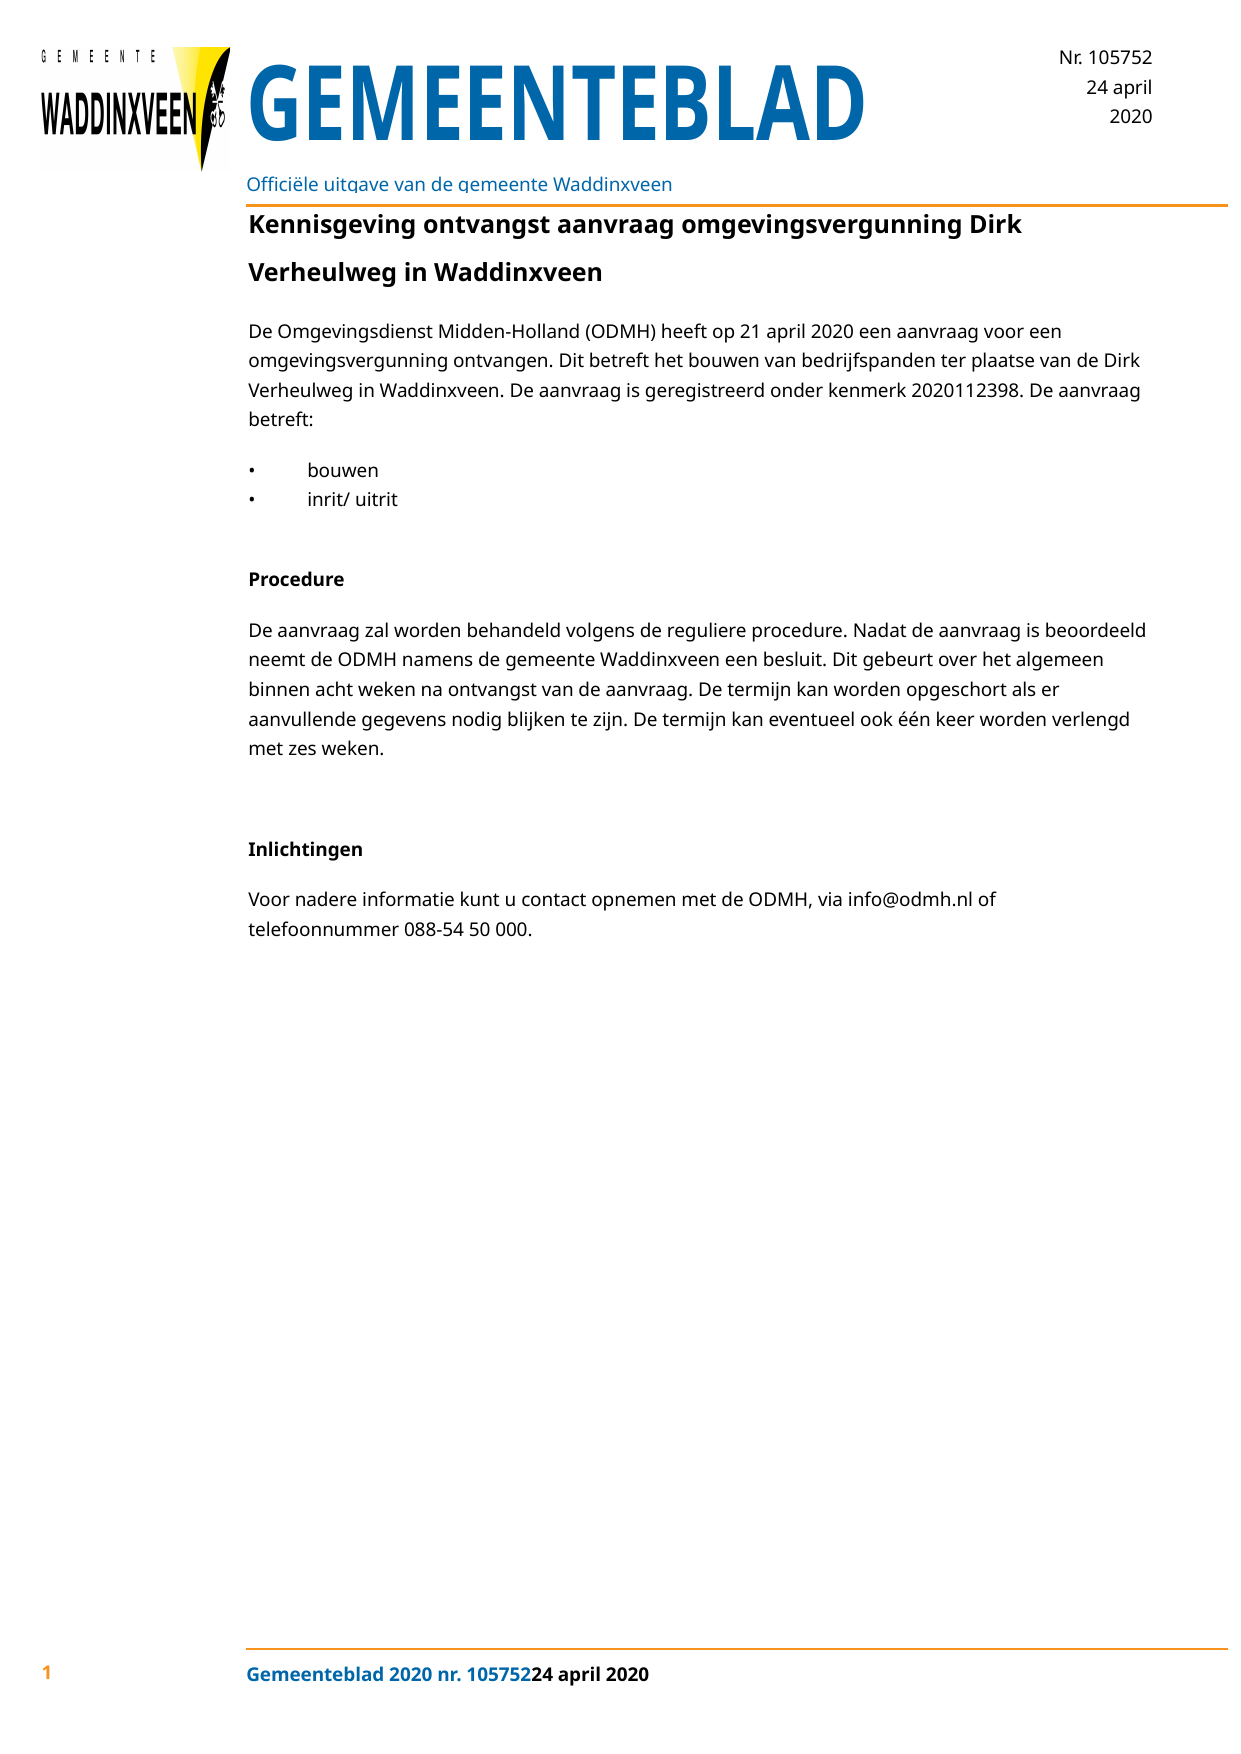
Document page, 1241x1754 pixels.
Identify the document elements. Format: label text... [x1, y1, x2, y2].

text Kennisgeving ontvangst aanvraag omgevingsvergunning Dirk Verheulweg in Waddinxveen [248, 207, 1152, 288]
list inrit/ uitrit [248, 487, 1152, 512]
text De aanvraag zal worden behandeld volgens de reguliere procedure. Nadat de aanvraag is beoordeeld neemt de ODMH namens de gemeente Waddinxveen een besluit. Dit gebeurt over het algemeen binnen acht weken na ontvangst van de aanvraag. De termijn kan worden opgeschort als er aanvullende gegevens nodig blijken te zijn. De termijn kan eventueel ook één keer worden verlengd met zes weken. [248, 617, 1152, 761]
picture [41, 47, 231, 172]
list bouwen [248, 457, 1152, 483]
text De Omgevingsdienst Midden-Holland (ODMH) heeft op 21 april 2020 een aanvraag voor een omgevingsvergunning ontvangen. Dit betreft het bouwen van bedrijfspanden ter plaatse van de Dirk Verheulweg in Waddinxveen. De aanvraag is geregistreerd onder kenmerk 2020112398. De aanvraag betreft: [248, 318, 1152, 432]
text Inlichtingen [248, 836, 1152, 862]
text Procedure [248, 567, 1152, 592]
text Voor nadere informatie kunt u contact opnemen met de ODMH, via info@odmh.nl of telefoonnummer 088-54 50 000. [248, 887, 1152, 942]
